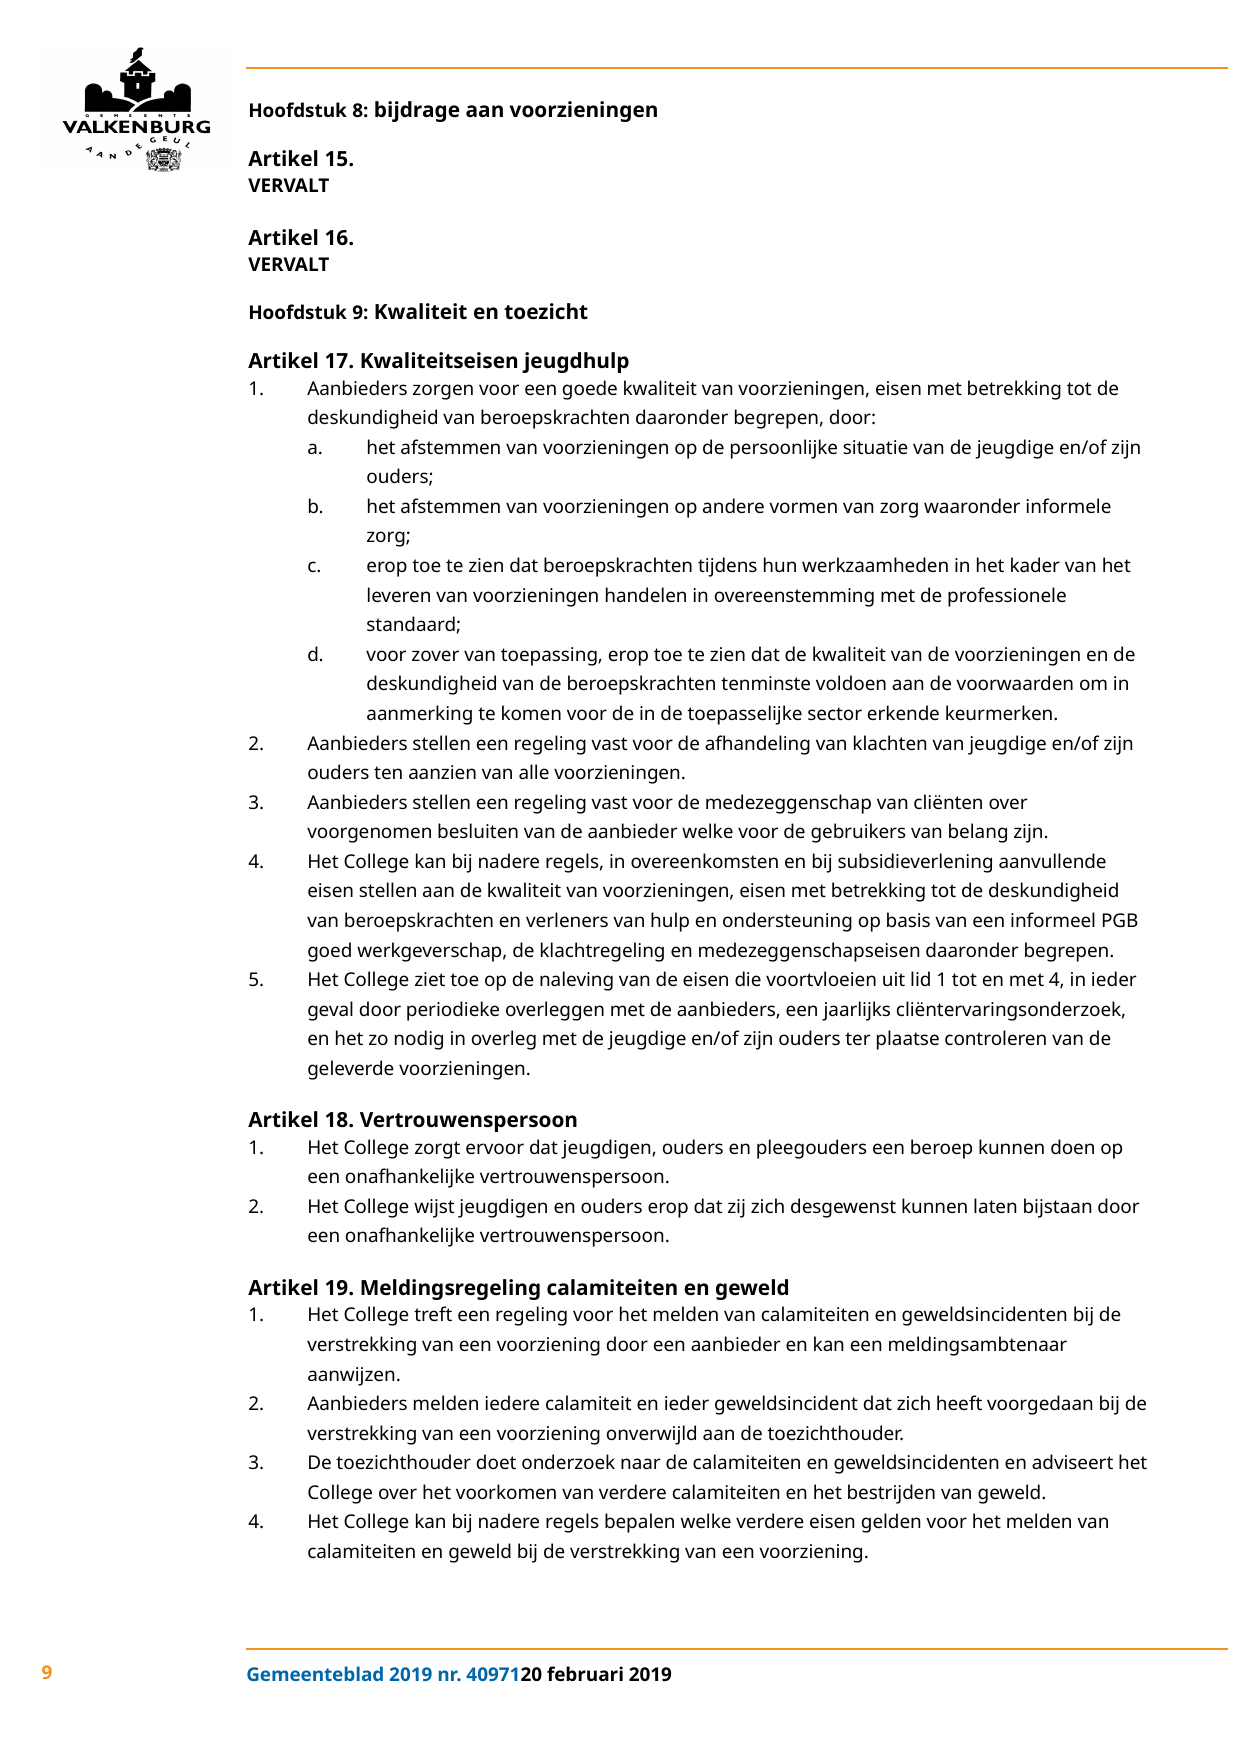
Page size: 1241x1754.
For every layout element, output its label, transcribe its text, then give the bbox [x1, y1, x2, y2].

text Artikel 15. [248, 144, 1152, 172]
text Artikel 17. Kwaliteitseisen jeugdhulp [248, 346, 1152, 375]
list erop toe te zien dat beroepskrachten tijdens hun werkzaamheden in het kader van het leveren van voorzieningen handelen in overeenstemming met de professionele standaard; [307, 552, 1152, 637]
list Het College kan bij nadere regels bepalen welke verdere eisen gelden voor het melden van calamiteiten en geweld bij de verstrekking van een voorziening. [248, 1509, 1152, 1564]
text Artikel 16. [248, 223, 1152, 251]
text Artikel 18. Vertrouwenspersoon [248, 1106, 1152, 1134]
list Aanbieders zorgen voor een goede kwaliteit van voorzieningen, eisen met betrekking tot de deskundigheid van beroepskrachten daaronder begrepen, door: [248, 375, 1152, 430]
list voor zover van toepassing, erop toe te zien dat de kwaliteit van de voorzieningen en de deskundigheid van de beroepskrachten tenminste voldoen aan de voorwaarden om in aanmerking te komen voor de in de toepasselijke sector erkende keurmerken. [307, 641, 1152, 726]
list het afstemmen van voorzieningen op de persoonlijke situatie van de jeugdige en/of zijn ouders; [307, 434, 1152, 489]
list Het College zorgt ervoor dat jeugdigen, ouders en pleegouders een beroep kunnen doen op een onafhankelijke vertrouwenspersoon. [248, 1134, 1152, 1189]
text Hoofdstuk 9: Kwaliteit en toezicht [248, 297, 1152, 325]
list Het College kan bij nadere regels, in overeenkomsten en bij subsidieverlening aanvullende eisen stellen aan de kwaliteit van voorzieningen, eisen met betrekking tot de deskundigheid van beroepskrachten en verleners van hulp en ondersteuning op basis van een informeel PGB goed werkgeverschap, de klachtregeling en medezeggenschapseisen daaronder begrepen. [248, 848, 1152, 962]
list De toezichthouder doet onderzoek naar de calamiteiten en geweldsincidenten en adviseert het College over het voorkomen van verdere calamiteiten en het bestrijden van geweld. [248, 1449, 1152, 1505]
text Hoofdstuk 8: bijdrage aan voorzieningen [248, 95, 1152, 123]
list het afstemmen van voorzieningen op andere vormen van zorg waaronder informele zorg; [307, 493, 1152, 548]
list Het College treft een regeling voor het melden van calamiteiten en geweldsincidenten bij de verstrekking van een voorziening door een aanbieder en kan een meldingsambtenaar aanwijzen. [248, 1302, 1152, 1386]
list Het College ziet toe op de naleving van de eisen die voortvloeien uit lid 1 tot en met 4, in ieder geval door periodieke overleggen met de aanbieders, een jaarlijks cliëntervaringsonderzoek, en het zo nodig in overleg met de jeugdige en/of zijn ouders ter plaatse controleren van de geleverde voorzieningen. [248, 966, 1152, 1081]
text VERVALT [248, 251, 1152, 277]
list Aanbieders stellen een regeling vast voor de medezeggenschap van cliënten over voorgenomen besluiten van de aanbieder welke voor de gebruikers van belang zijn. [248, 789, 1152, 844]
text Artikel 19. Meldingsregeling calamiteiten en geweld [248, 1273, 1152, 1302]
list Aanbieders melden iedere calamiteit en ieder geweldsincident dat zich heeft voorgedaan bij de verstrekking van een voorziening onverwijld aan de toezichthouder. [248, 1390, 1152, 1446]
list Het College wijst jeugdigen en ouders erop dat zij zich desgewenst kunnen laten bijstaan door een onafhankelijke vertrouwenspersoon. [248, 1193, 1152, 1248]
text VERVALT [248, 172, 1152, 198]
list Aanbieders stellen een regeling vast voor de afhandeling van klachten van jeugdige en/of zijn ouders ten aanzien van alle voorzieningen. [248, 730, 1152, 785]
picture [41, 47, 231, 172]
